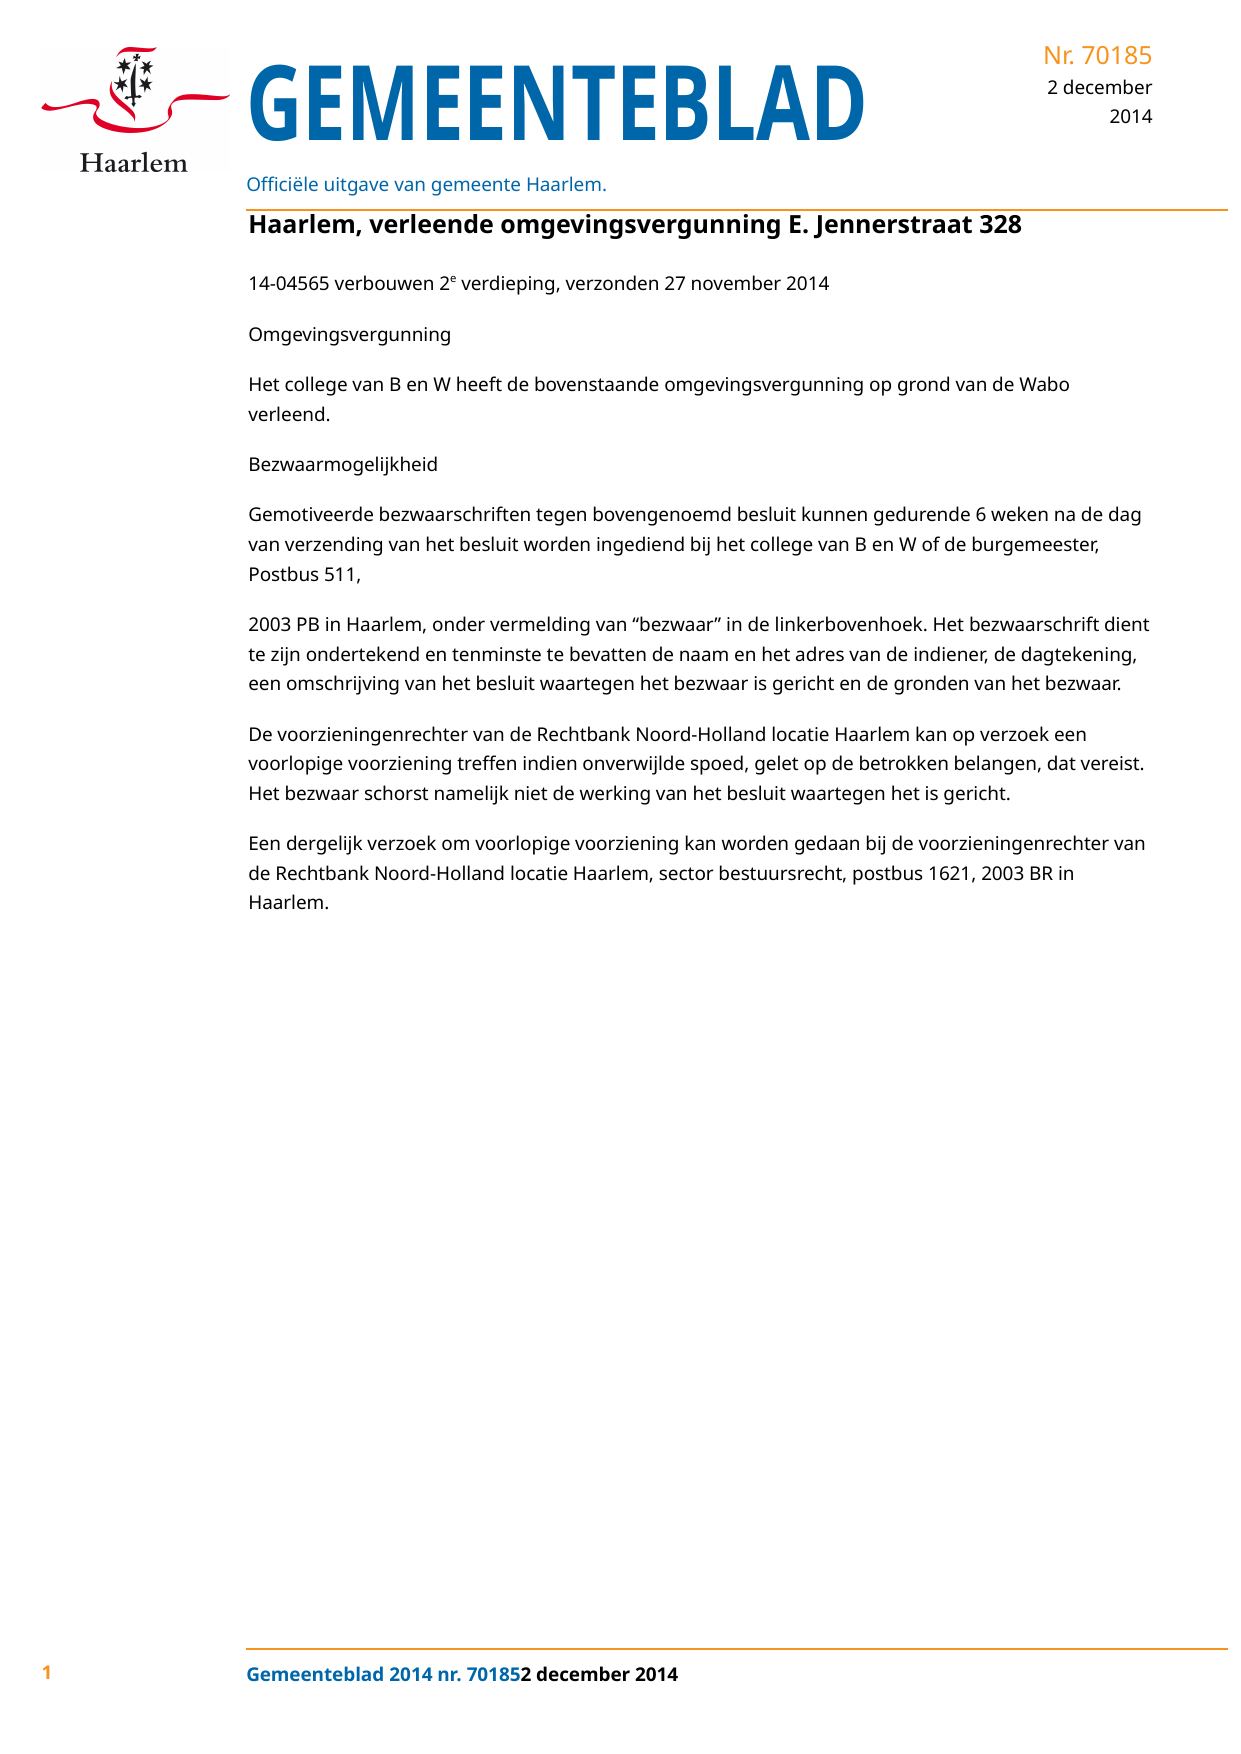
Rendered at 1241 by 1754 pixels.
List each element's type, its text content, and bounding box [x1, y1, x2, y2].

text Gemotiveerde bezwaarschriften tegen bovengenoemd besluit kunnen gedurende 6 weken na de dag van verzending van het besluit worden ingediend bij het college van B en W of de burgemeester, Postbus 511, [248, 502, 1152, 586]
text Haarlem, verleende omgevingsvergunning E. Jennerstraat 328 [248, 211, 1152, 241]
text Bezwaarmogelijkheid [248, 451, 1152, 477]
text De voorzieningenrechter van de Rechtbank Noord-Holland locatie Haarlem kan op verzoek een voorlopige voorziening treffen indien onverwijlde spoed, gelet op de betrokken belangen, dat vereist. Het bezwaar schorst namelijk niet de werking van het besluit waartegen het is gericht. [248, 721, 1152, 806]
text 2003 PB in Haarlem, onder vermelding van “bezwaar” in de linkerbovenhoek. Het bezwaarschrift dient te zijn ondertekend en tenminste te bevatten de naam en het adres van de indiener, de dagtekening, een omschrijving van het besluit waartegen het bezwaar is gericht en de gronden van het bezwaar. [248, 611, 1152, 696]
text 14-04565 verbouwen 2e verdieping, verzonden 27 november 2014 [248, 270, 1152, 296]
text Omgevingsvergunning [248, 321, 1152, 346]
picture [41, 47, 231, 172]
text Een dergelijk verzoek om voorlopige voorziening kan worden gedaan bij de voorzieningenrechter van de Rechtbank Noord-Holland locatie Haarlem, sector bestuursrecht, postbus 1621, 2003 BR in Haarlem. [248, 830, 1152, 915]
text Het college van B en W heeft de bovenstaande omgevingsvergunning op grond van de Wabo verleend. [248, 371, 1152, 426]
